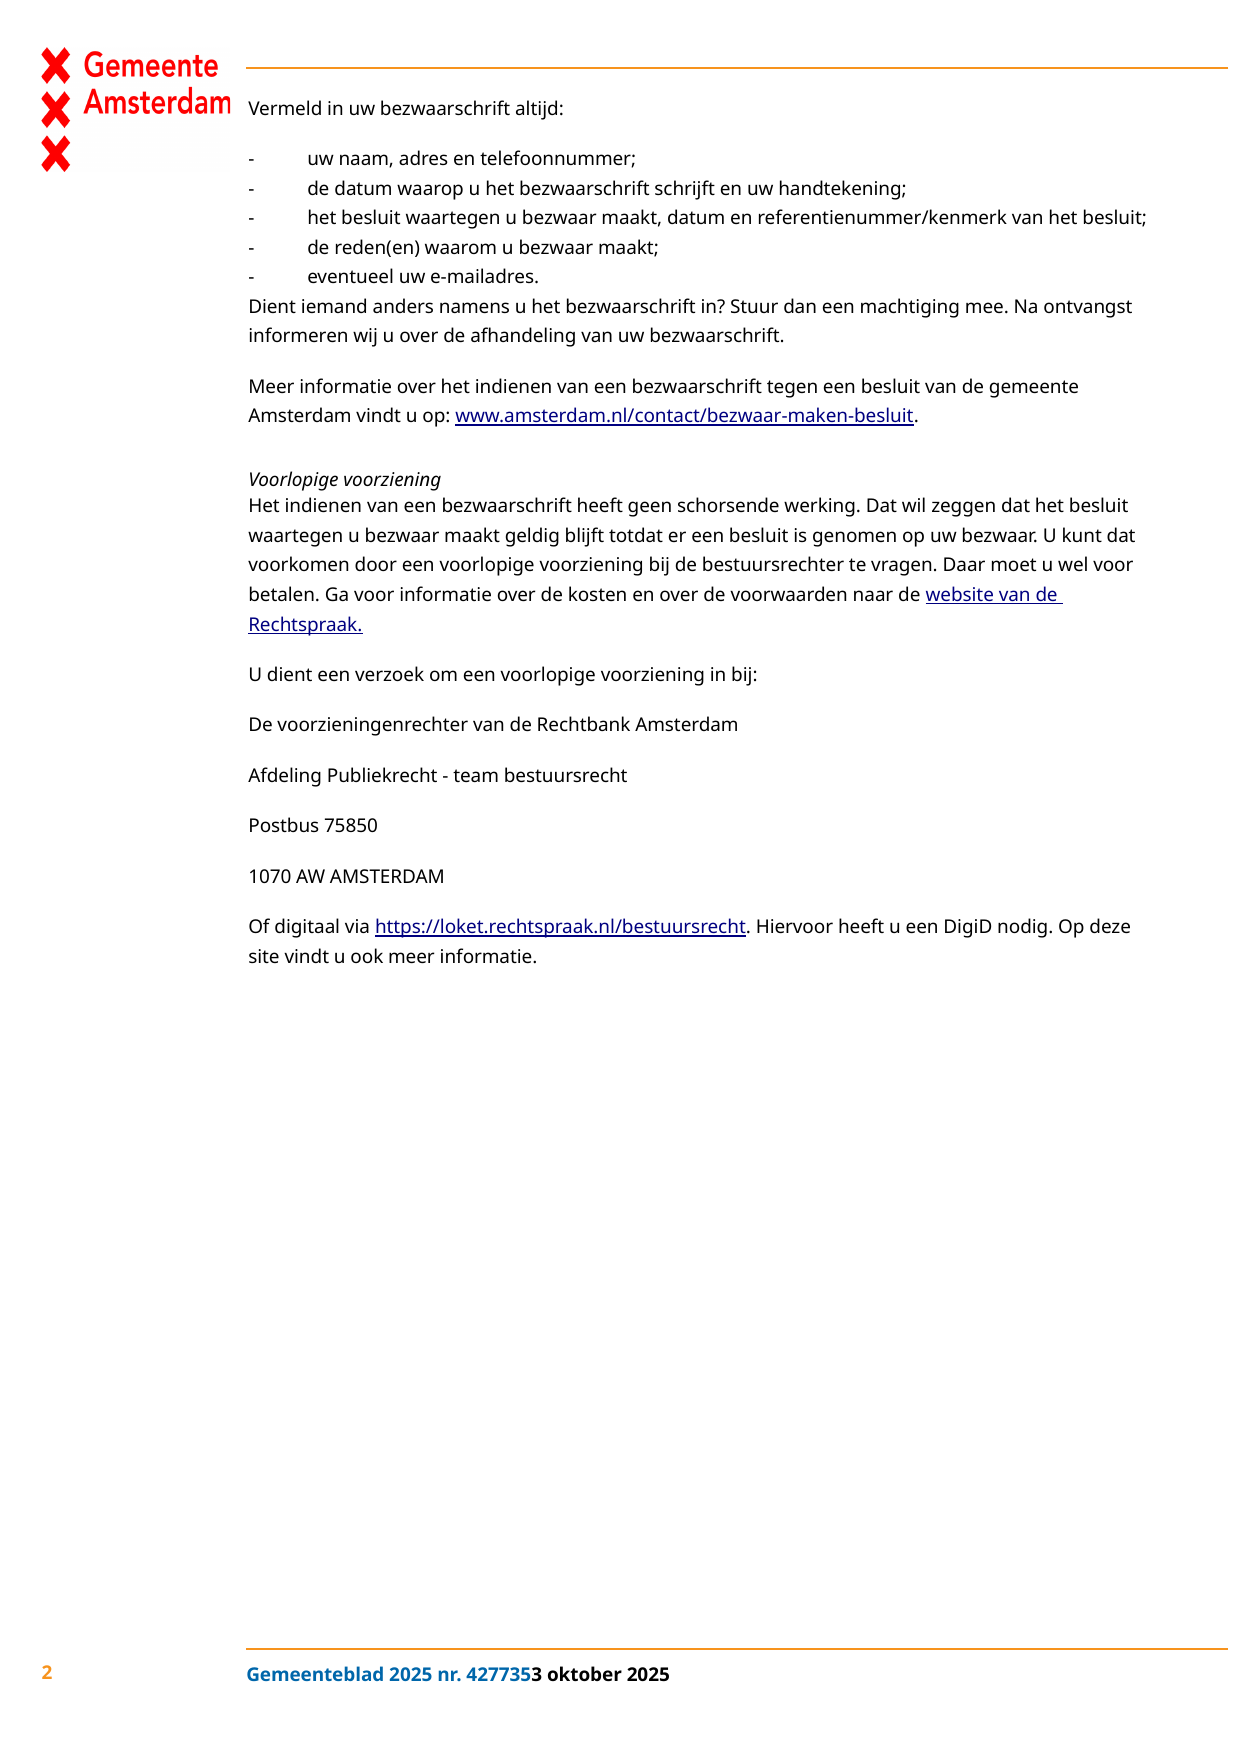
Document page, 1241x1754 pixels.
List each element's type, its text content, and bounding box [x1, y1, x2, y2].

list de reden(en) waarom u bezwaar maakt; [248, 234, 1152, 260]
text Dient iemand anders namens u het bezwaarschrift in? Stuur dan een machtiging mee. Na ontvangst informeren wij u over de afhandeling van uw bezwaarschrift. [248, 293, 1152, 348]
list het besluit waartegen u bezwaar maakt, datum en referentienummer/kenmerk van het besluit; [248, 204, 1152, 230]
text U dient een verzoek om een voorlopige voorziening in bij: [248, 661, 1152, 687]
text Postbus 75850 [248, 812, 1152, 838]
text Afdeling Publiekrecht - team bestuursrecht [248, 762, 1152, 788]
text Of digitaal via https://loket.rechtspraak.nl/bestuursrecht. Hiervoor heeft u een DigiD nodig. Op deze site vindt u ook meer informatie. [248, 913, 1152, 968]
text Vermeld in uw bezwaarschrift altijd: [248, 95, 1152, 121]
list uw naam, adres en telefoonnummer; [248, 145, 1152, 171]
text 1070 AW AMSTERDAM [248, 863, 1152, 888]
list de datum waarop u het bezwaarschrift schrijft en uw handtekening; [248, 175, 1152, 201]
list eventueel uw e-mailadres. [248, 263, 1152, 289]
text Voorlopige voorziening [248, 467, 1152, 492]
text Meer informatie over het indienen van een bezwaarschrift tegen een besluit van de gemeente Amsterdam vindt u op: www.amsterdam.nl/contact/bezwaar-maken-besluit. [248, 373, 1152, 428]
text Het indienen van een bezwaarschrift heeft geen schorsende werking. Dat wil zeggen dat het besluit waartegen u bezwaar maakt geldig blijft totdat er een besluit is genomen op uw bezwaar. U kunt dat voorkomen door een voorlopige voorziening bij de bestuursrechter te vragen. Daar moet u wel voor betalen. Ga voor informatie over de kosten en over de voorwaarden naar de website van de Rechtspraak. [248, 492, 1152, 636]
text De voorzieningenrechter van de Rechtbank Amsterdam [248, 712, 1152, 737]
picture [41, 47, 231, 172]
